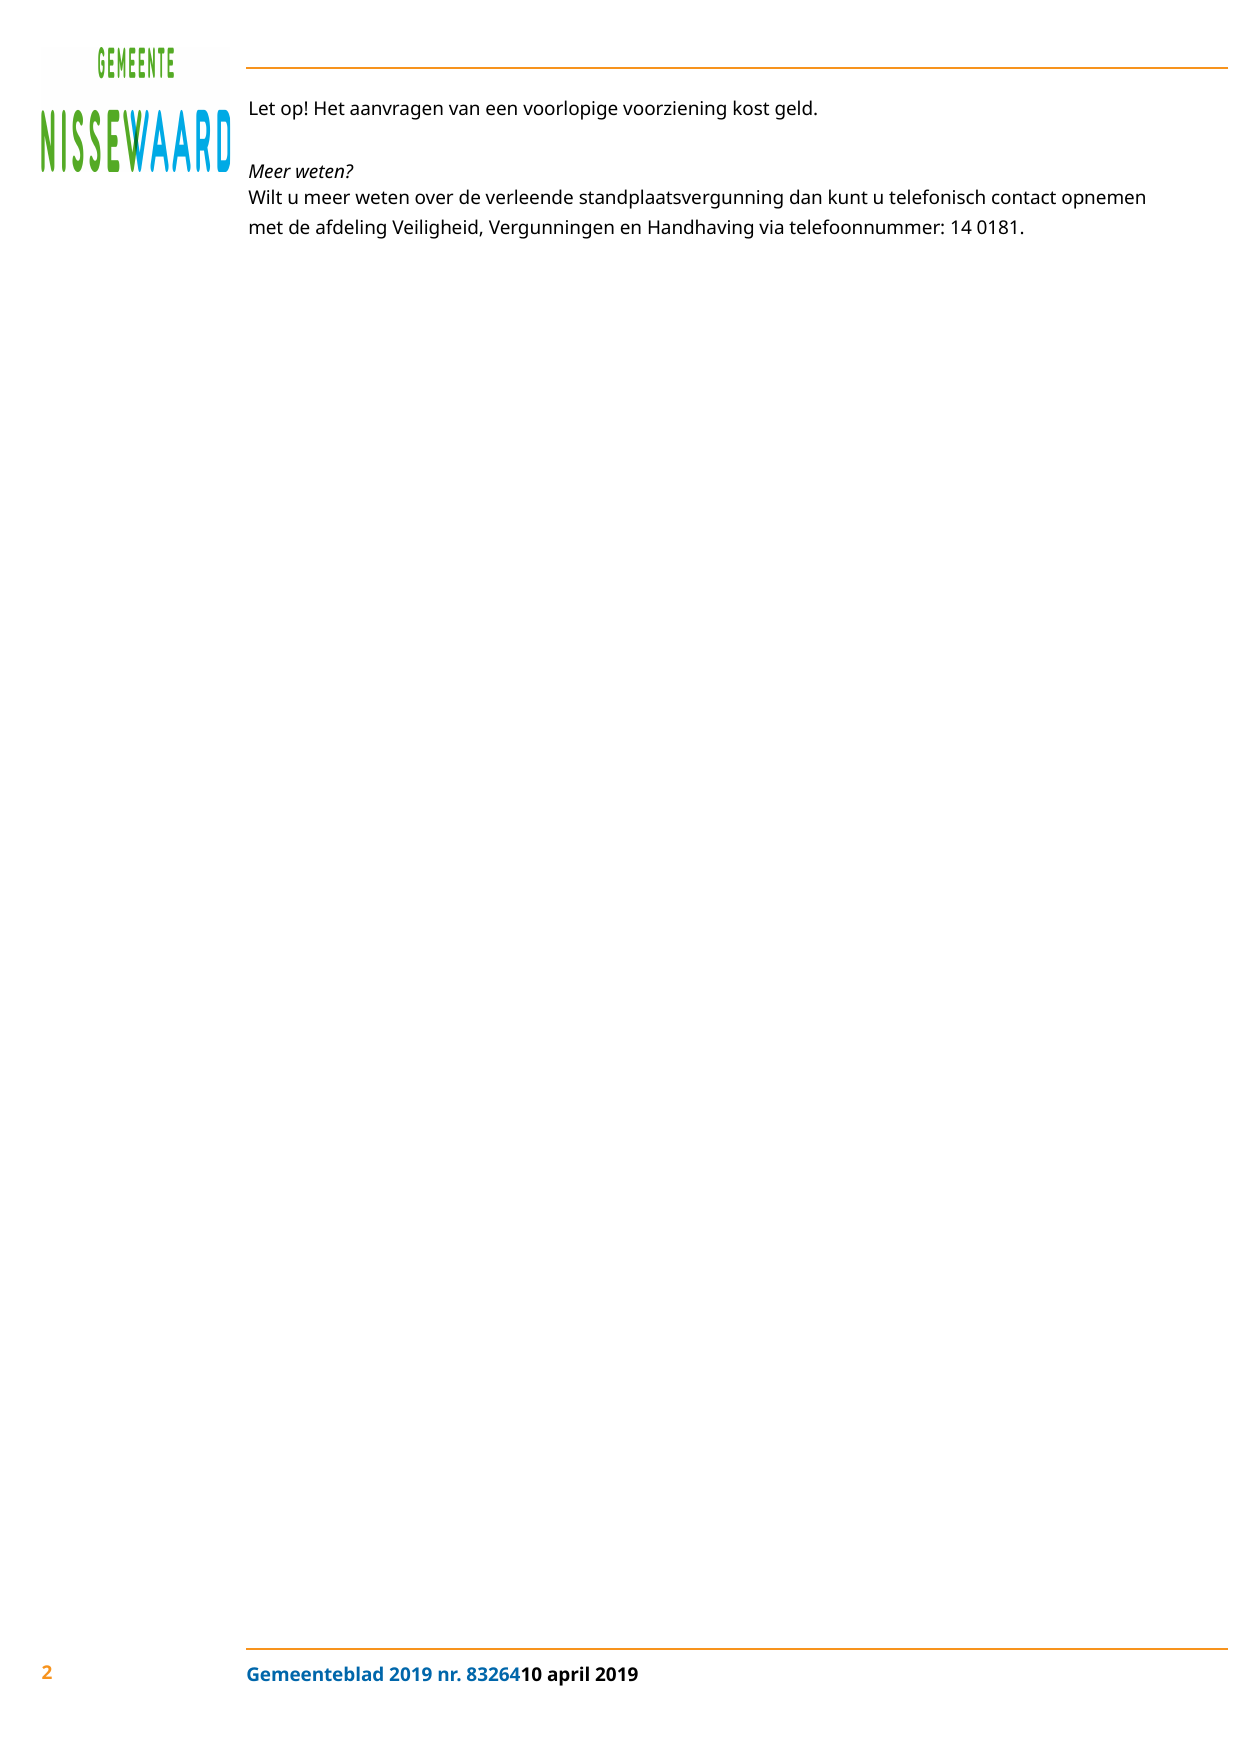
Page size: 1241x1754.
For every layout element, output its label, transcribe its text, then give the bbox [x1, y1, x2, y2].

picture [176, 157, 187, 172]
picture [222, 122, 227, 160]
picture [200, 151, 206, 172]
text Let op! Het aanvragen van een voorlopige voorziening kost geld. [248, 95, 1152, 121]
picture [154, 157, 165, 172]
text Wilt u meer weten over de verleende standplaatsvergunning dan kunt u telefonisch contact opnemen met de afdeling Veiligheid, Vergunningen en Handhaving via telefoonnummer: 14 0181. [248, 184, 1152, 240]
picture [201, 122, 206, 138]
picture [41, 47, 231, 172]
text Meer weten? [248, 159, 1152, 184]
